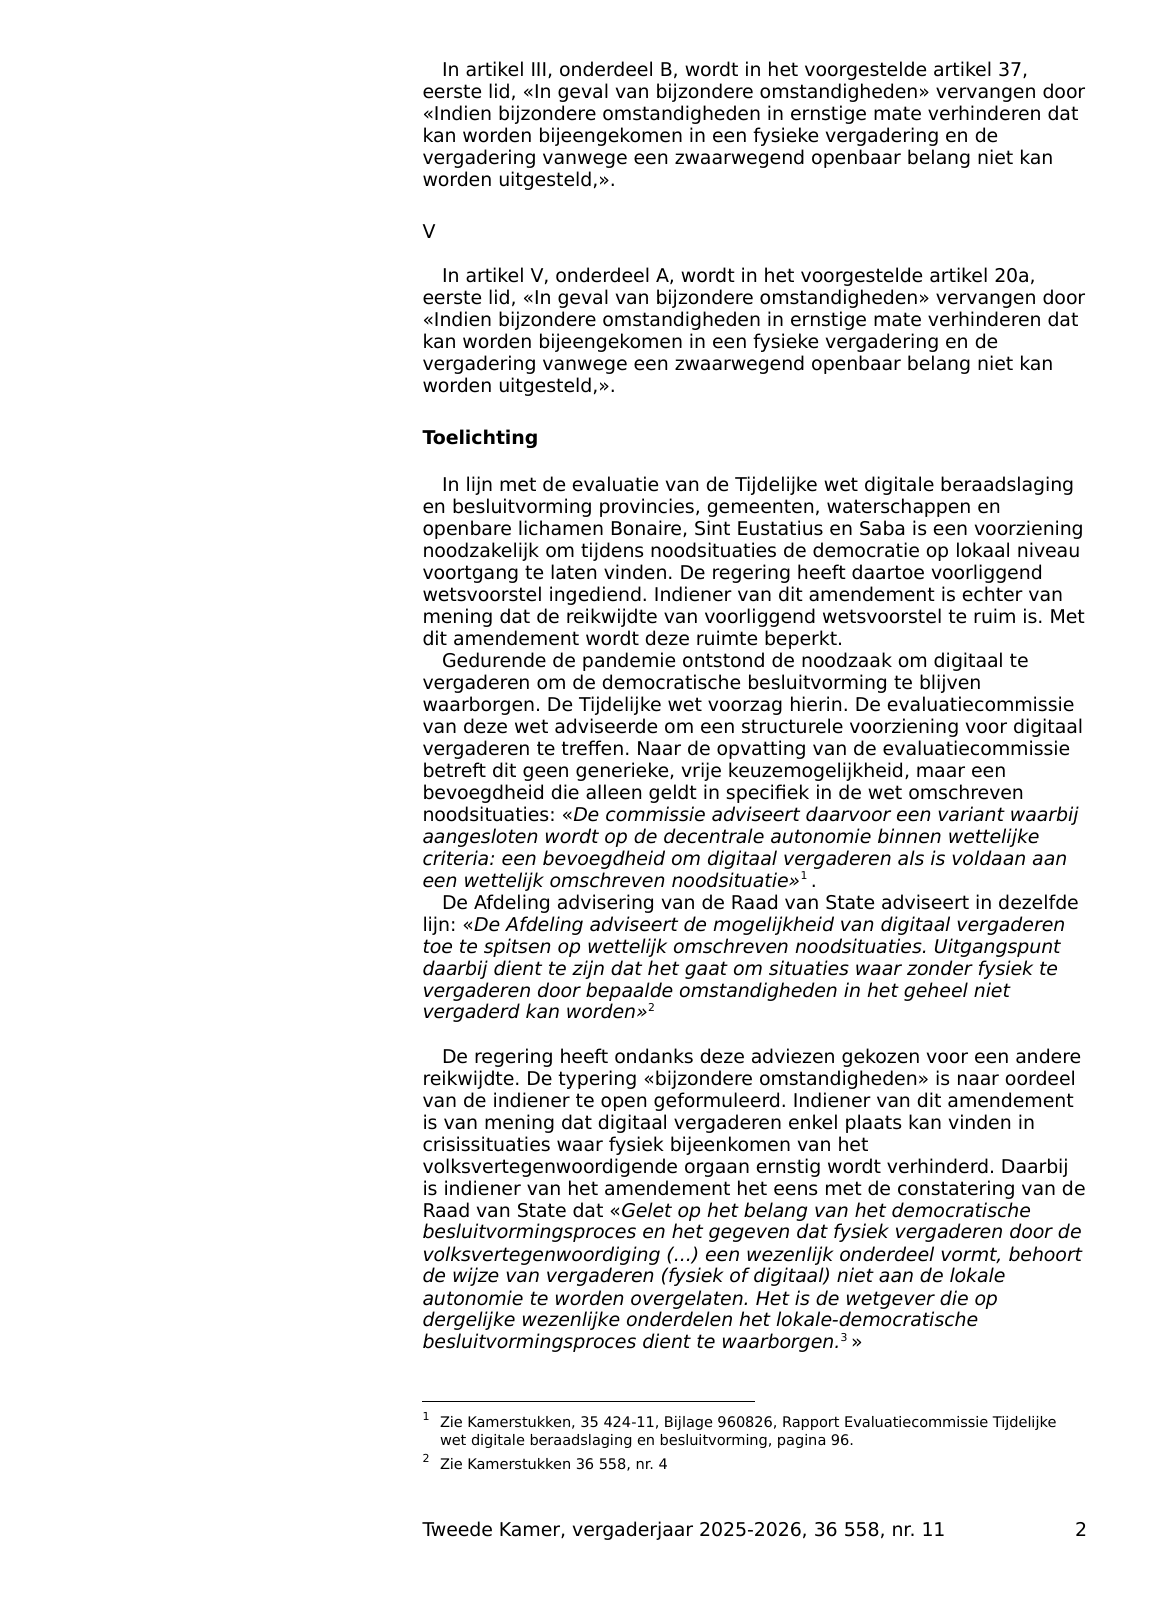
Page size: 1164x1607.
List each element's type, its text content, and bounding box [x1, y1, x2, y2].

text Zie Kamerstukken 36 558, nr. 4 [422, 1452, 1087, 1474]
text Zie Kamerstukken, 35 424-11, Bijlage 960826, Rapport Evaluatiecommissie Tijdelijke wet digitale beraadslaging en besluitvorming, pagina 96. [422, 1410, 1087, 1449]
text In artikel V, onderdeel A, wordt in het voorgestelde artikel 20a, eerste lid, «In geval van bijzondere omstandigheden» vervangen door «Indien bijzondere omstandigheden in ernstige mate verhinderen dat kan worden bijeengekomen in een fysieke vergadering en de vergadering vanwege een zwaarwegend openbaar belang niet kan worden uitgesteld,». [422, 265, 1087, 397]
text In artikel III, onderdeel B, wordt in het voorgestelde artikel 37, eerste lid, «In geval van bijzondere omstandigheden» vervangen door «Indien bijzondere omstandigheden in ernstige mate verhinderen dat kan worden bijeengekomen in een fysieke vergadering en de vergadering vanwege een zwaarwegend openbaar belang niet kan worden uitgesteld,». [422, 59, 1087, 191]
text De regering heeft ondanks deze adviezen gekozen voor een andere reikwijdte. De typering «bijzondere omstandigheden» is naar oordeel van de indiener te open geformuleerd. Indiener van dit amendement is van mening dat digitaal vergaderen enkel plaats kan vinden in crisissituaties waar fysiek bijeenkomen van het volksvertegenwoordigende orgaan ernstig wordt verhinderd. Daarbij is indiener van het amendement het eens met de constatering van de Raad van State dat «Gelet op het belang van het democratische besluitvormingsproces en het gegeven dat fysiek vergaderen door de volksvertegenwoordiging (...) een wezenlijk onderdeel vormt, behoort de wijze van vergaderen (fysiek of digitaal) niet aan de lokale autonomie te worden overgelaten. Het is de wetgever die op dergelijke wezenlijke onderdelen het lokale-democratische besluitvormingsproces dient te waarborgen.» [422, 1046, 1087, 1353]
text Gedurende de pandemie ontstond de noodzaak om digitaal te vergaderen om de democratische besluitvorming te blijven waarborgen. De Tijdelijke wet voorzag hierin. De evaluatiecommissie van deze wet adviseerde om een structurele voorziening voor digitaal vergaderen te treffen. Naar de opvatting van de evaluatiecommissie betreft dit geen generieke, vrije keuzemogelijkheid, maar een bevoegdheid die alleen geldt in specifiek in de wet omschreven noodsituaties: «De commissie adviseert daarvoor een variant waarbij aangesloten wordt op de decentrale autonomie binnen wettelijke criteria: een bevoegdheid om digitaal vergaderen als is voldaan aan een wettelijk omschreven noodsituatie». [422, 650, 1087, 892]
subtitle Toelichting [422, 427, 1087, 449]
text De Afdeling advisering van de Raad van State adviseert in dezelfde lijn: «De Afdeling adviseert de mogelijkheid van digitaal vergaderen toe te spitsen op wettelijk omschreven noodsituaties. Uitgangspunt daarbij dient te zijn dat het gaat om situaties waar zonder fysiek te vergaderen door bepaalde omstandigheden in het geheel niet vergaderd kan worden» [422, 892, 1087, 1023]
text In lijn met de evaluatie van de Tijdelijke wet digitale beraadslaging en besluitvorming provincies, gemeenten, waterschappen en openbare lichamen Bonaire, Sint Eustatius en Saba is een voorziening noodzakelijk om tijdens noodsituaties de democratie op lokaal niveau voortgang te laten vinden. De regering heeft daartoe voorliggend wetsvoorstel ingediend. Indiener van dit amendement is echter van mening dat de reikwijdte van voorliggend wetsvoorstel te ruim is. Met dit amendement wordt deze ruimte beperkt. [422, 474, 1087, 650]
subtitle V [422, 221, 1087, 243]
